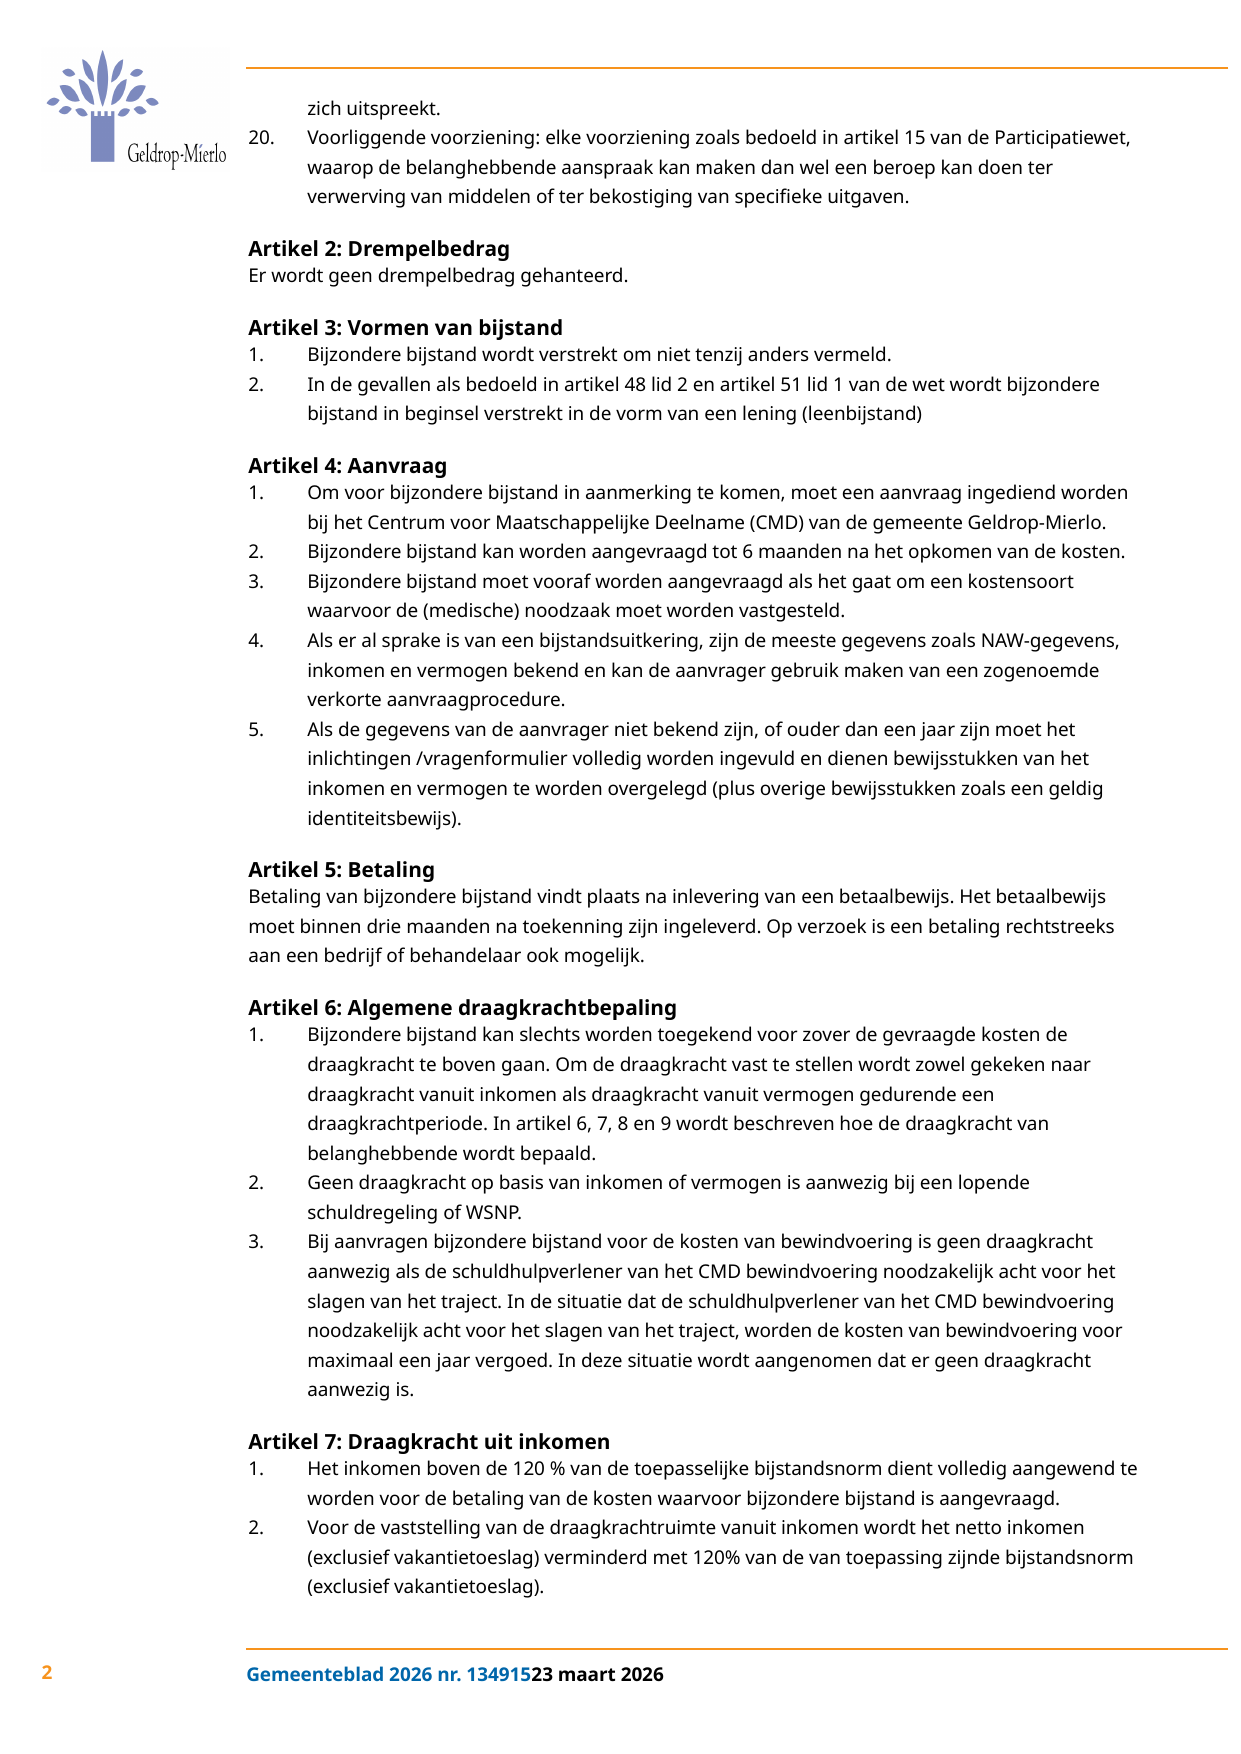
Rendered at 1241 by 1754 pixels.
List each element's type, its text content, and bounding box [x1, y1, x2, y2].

text Betaling van bijzondere bijstand vindt plaats na inlevering van een betaalbewijs. Het betaalbewijs moet binnen drie maanden na toekenning zijn ingeleverd. Op verzoek is een betaling rechtstreeks aan een bedrijf of behandelaar ook mogelijk. [248, 883, 1152, 968]
picture [41, 47, 231, 172]
list In de gevallen als bedoeld in artikel 48 lid 2 en artikel 51 lid 1 van de wet wordt bijzondere bijstand in beginsel verstrekt in de vorm van een lening (leenbijstand) [248, 371, 1152, 426]
list Geen draagkracht op basis van inkomen of vermogen is aanwezig bij een lopende schuldregeling of WSNP. [248, 1169, 1152, 1225]
list Om voor bijzondere bijstand in aanmerking te komen, moet een aanvraag ingediend worden bij het Centrum voor Maatschappelijke Deelname (CMD) van de gemeente Geldrop-Mierlo. [248, 479, 1152, 534]
list Als de gegevens van de aanvrager niet bekend zijn, of ouder dan een jaar zijn moet het inlichtingen /vragenformulier volledig worden ingevuld en dienen bewijsstukken van het inkomen en vermogen te worden overgelegd (plus overige bewijsstukken zoals een geldig identiteitsbewijs). [248, 716, 1152, 830]
list Bijzondere bijstand kan worden aangevraagd tot 6 maanden na het opkomen van de kosten. [248, 538, 1152, 564]
text Artikel 2: Drempelbedrag [248, 234, 1152, 262]
list Bijzondere bijstand moet vooraf worden aangevraagd als het gaat om een kostensoort waarvoor de (medische) noodzaak moet worden vastgesteld. [248, 568, 1152, 623]
text Artikel 7: Draagkracht uit inkomen [248, 1427, 1152, 1455]
list zich uitspreekt. [248, 95, 1152, 121]
text Artikel 4: Aanvraag [248, 451, 1152, 479]
text Artikel 5: Betaling [248, 855, 1152, 883]
list Bijzondere bijstand wordt verstrekt om niet tenzij anders vermeld. [248, 341, 1152, 367]
list Bijzondere bijstand kan slechts worden toegekend voor zover de gevraagde kosten de draagkracht te boven gaan. Om de draagkracht vast te stellen wordt zowel gekeken naar draagkracht vanuit inkomen als draagkracht vanuit vermogen gedurende een draagkrachtperiode. In artikel 6, 7, 8 en 9 wordt beschreven hoe de draagkracht van belanghebbende wordt bepaald. [248, 1022, 1152, 1166]
list Voorliggende voorziening: elke voorziening zoals bedoeld in artikel 15 van de Participatiewet, waarop de belanghebbende aanspraak kan maken dan wel een beroep kan doen ter verwerving van middelen of ter bekostiging van specifieke uitgaven. [248, 124, 1152, 209]
list Het inkomen boven de 120 % van de toepasselijke bijstandsnorm dient volledig aangewend te worden voor de betaling van de kosten waarvoor bijzondere bijstand is aangevraagd. [248, 1455, 1152, 1511]
text Artikel 3: Vormen van bijstand [248, 313, 1152, 341]
list Bij aanvragen bijzondere bijstand voor de kosten van bewindvoering is geen draagkracht aanwezig als de schuldhulpverlener van het CMD bewindvoering noodzakelijk acht voor het slagen van het traject. In de situatie dat de schuldhulpverlener van het CMD bewindvoering noodzakelijk acht voor het slagen van het traject, worden de kosten van bewindvoering voor maximaal een jaar vergoed. In deze situatie wordt aangenomen dat er geen draagkracht aanwezig is. [248, 1229, 1152, 1402]
text Er wordt geen drempelbedrag gehanteerd. [248, 262, 1152, 288]
list Voor de vaststelling van de draagkrachtruimte vanuit inkomen wordt het netto inkomen (exclusief vakantietoeslag) verminderd met 120% van de van toepassing zijnde bijstandsnorm (exclusief vakantietoeslag). [248, 1514, 1152, 1599]
list Als er al sprake is van een bijstandsuitkering, zijn de meeste gegevens zoals NAW-gegevens, inkomen en vermogen bekend en kan de aanvrager gebruik maken van een zogenoemde verkorte aanvraagprocedure. [248, 627, 1152, 712]
text Artikel 6: Algemene draagkrachtbepaling [248, 993, 1152, 1022]
